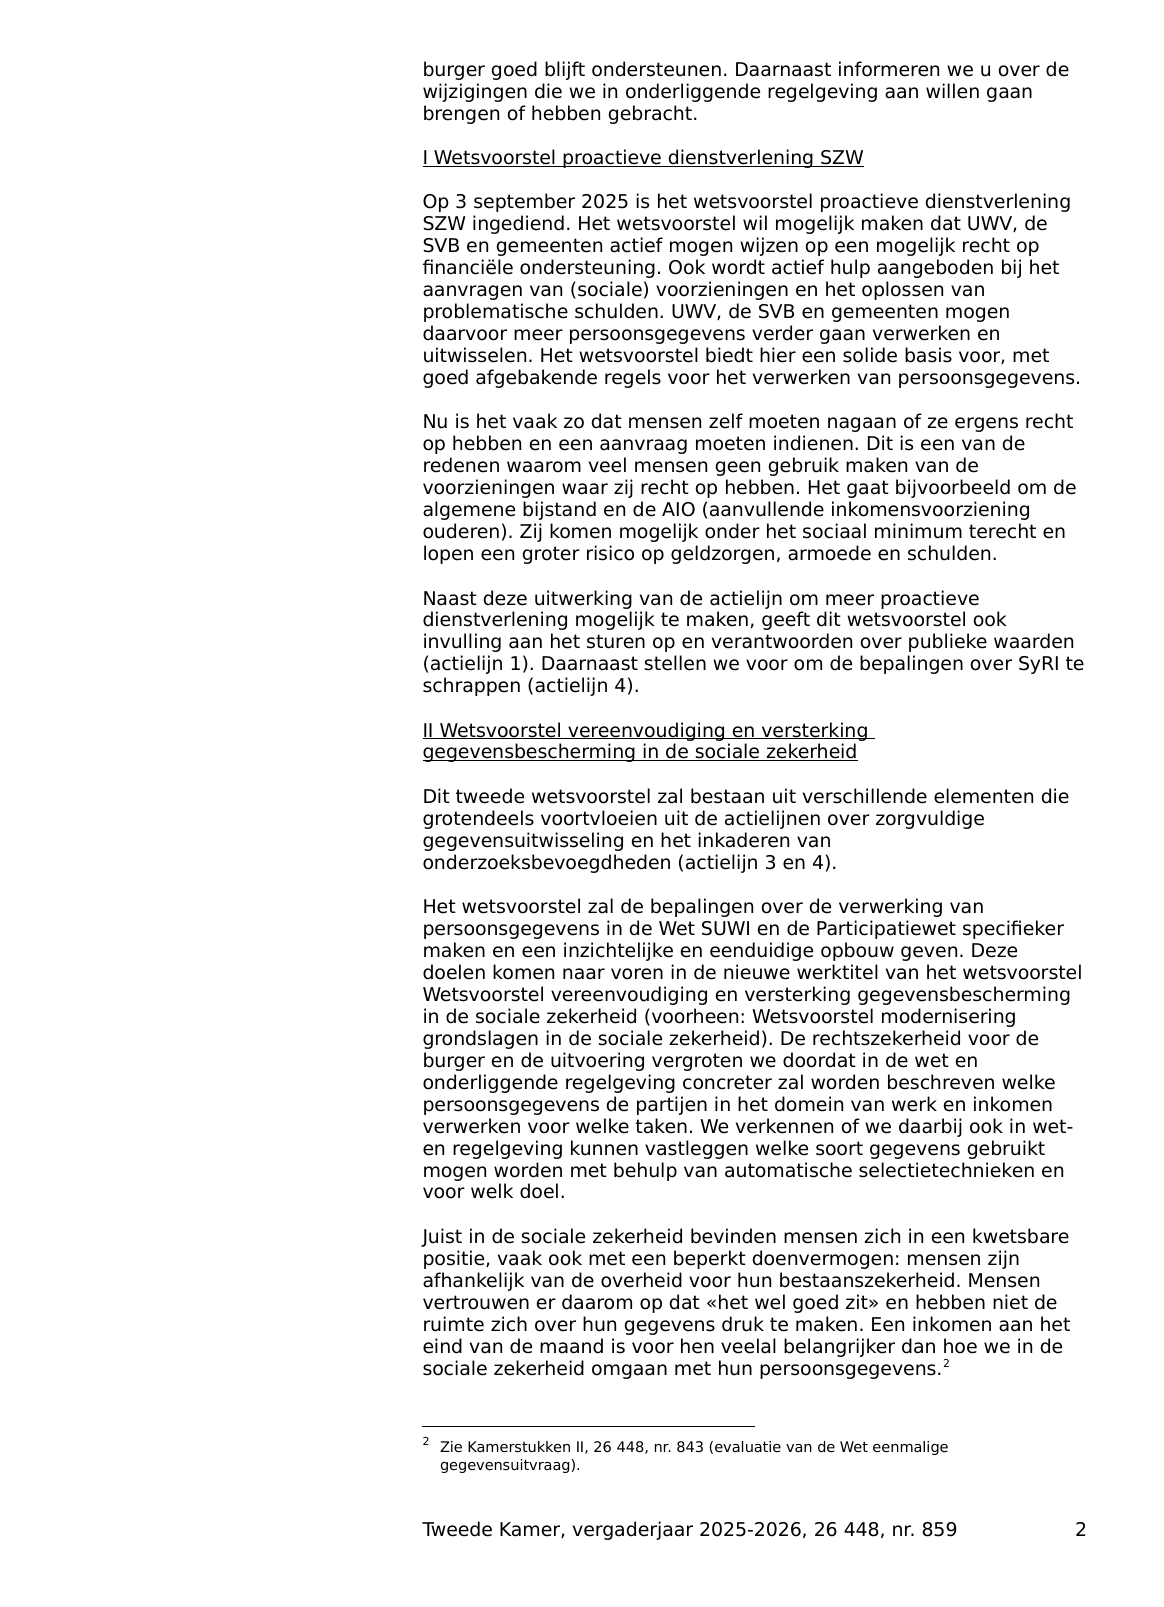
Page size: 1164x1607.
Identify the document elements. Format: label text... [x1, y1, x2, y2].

text Naast deze uitwerking van de actielijn om meer proactieve dienstverlening mogelijk te maken, geeft dit wetsvoorstel ook invulling aan het sturen op en verantwoorden over publieke waarden (actielijn 1). Daarnaast stellen we voor om de bepalingen over SyRI te schrappen (actielijn 4). [422, 587, 1087, 697]
text Dit tweede wetsvoorstel zal bestaan uit verschillende elementen die grotendeels voortvloeien uit de actielijnen over zorgvuldige gegevensuitwisseling en het inkaderen van onderzoeksbevoegdheden (actielijn 3 en 4). [422, 786, 1087, 873]
text burger goed blijft ondersteunen. Daarnaast informeren we u over de wijzigingen die we in onderliggende regelgeving aan willen gaan brengen of hebben gebracht. [422, 59, 1087, 125]
text Juist in de sociale zekerheid bevinden mensen zich in een kwetsbare positie, vaak ook met een beperkt doenvermogen: mensen zijn afhankelijk van de overheid voor hun bestaanszekerheid. Mensen vertrouwen er daarom op dat «het wel goed zit» en hebben niet de ruimte zich over hun gegevens druk te maken. Een inkomen aan het eind van de maand is voor hen veelal belangrijker dan hoe we in de sociale zekerheid omgaan met hun persoonsgegevens. [422, 1226, 1087, 1379]
text Zie Kamerstukken II, 26 448, nr. 843 (evaluatie van de Wet eenmalige gegevensuitvraag). [422, 1435, 1087, 1474]
subtitle II Wetsvoorstel vereenvoudiging en versterking gegevensbescherming in de sociale zekerheid [422, 719, 1087, 763]
subtitle I Wetsvoorstel proactieve dienstverlening SZW [422, 147, 1087, 169]
text Op 3 september 2025 is het wetsvoorstel proactieve dienstverlening SZW ingediend. Het wetsvoorstel wil mogelijk maken dat UWV, de SVB en gemeenten actief mogen wijzen op een mogelijk recht op financiële ondersteuning. Ook wordt actief hulp aangeboden bij het aanvragen van (sociale) voorzieningen en het oplossen van problematische schulden. UWV, de SVB en gemeenten mogen daarvoor meer persoonsgegevens verder gaan verwerken en uitwisselen. Het wetsvoorstel biedt hier een solide basis voor, met goed afgebakende regels voor het verwerken van persoonsgegevens. [422, 191, 1087, 389]
text Nu is het vaak zo dat mensen zelf moeten nagaan of ze ergens recht op hebben en een aanvraag moeten indienen. Dit is een van de redenen waarom veel mensen geen gebruik maken van de voorzieningen waar zij recht op hebben. Het gaat bijvoorbeeld om de algemene bijstand en de AIO (aanvullende inkomensvoorziening ouderen). Zij komen mogelijk onder het sociaal minimum terecht en lopen een groter risico op geldzorgen, armoede en schulden. [422, 411, 1087, 565]
text Het wetsvoorstel zal de bepalingen over de verwerking van persoonsgegevens in de Wet SUWI en de Participatiewet specifieker maken en een inzichtelijke en eenduidige opbouw geven. Deze doelen komen naar voren in de nieuwe werktitel van het wetsvoorstel Wetsvoorstel vereenvoudiging en versterking gegevensbescherming in de sociale zekerheid (voorheen: Wetsvoorstel modernisering grondslagen in de sociale zekerheid). De rechtszekerheid voor de burger en de uitvoering vergroten we doordat in de wet en onderliggende regelgeving concreter zal worden beschreven welke persoonsgegevens de partijen in het domein van werk en inkomen verwerken voor welke taken. We verkennen of we daarbij ook in wet- en regelgeving kunnen vastleggen welke soort gegevens gebruikt mogen worden met behulp van automatische selectietechnieken en voor welk doel. [422, 896, 1087, 1203]
